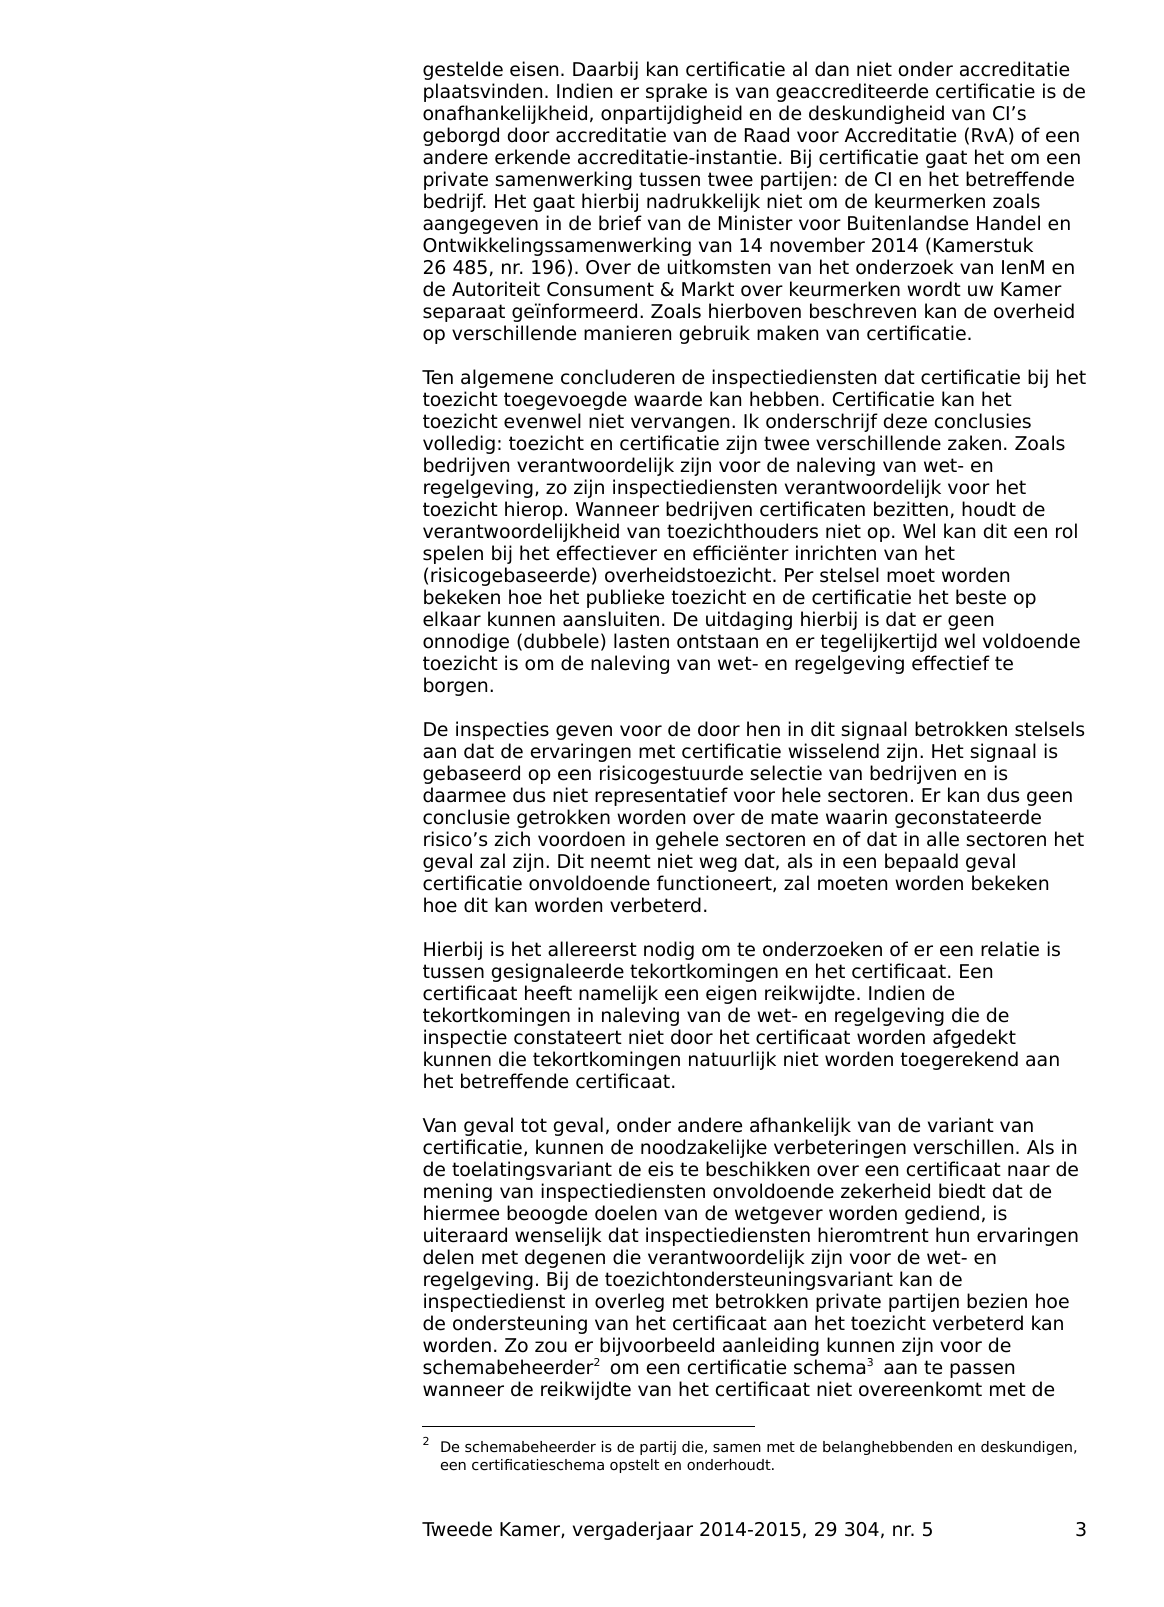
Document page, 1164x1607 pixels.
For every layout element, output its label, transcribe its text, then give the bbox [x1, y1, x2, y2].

text Van geval tot geval, onder andere afhankelijk van de variant van certificatie, kunnen de noodzakelijke verbeteringen verschillen. Als in de toelatingsvariant de eis te beschikken over een certificaat naar de mening van inspectiediensten onvoldoende zekerheid biedt dat de hiermee beoogde doelen van de wetgever worden gediend, is uiteraard wenselijk dat inspectiediensten hieromtrent hun ervaringen delen met degenen die verantwoordelijk zijn voor de wet- en regelgeving. Bij de toezichtondersteuningsvariant kan de inspectiedienst in overleg met betrokken private partijen bezien hoe de ondersteuning van het certificaat aan het toezicht verbeterd kan worden. Zo zou er bijvoorbeeld aanleiding kunnen zijn voor de schemabeheerder om een certificatie schema aan te passen wanneer de reikwijdte van het certificaat niet overeenkomt met de [422, 1115, 1087, 1401]
text gestelde eisen. Daarbij kan certificatie al dan niet onder accreditatie plaatsvinden. Indien er sprake is van geaccrediteerde certificatie is de onafhankelijkheid, onpartijdigheid en de deskundigheid van CI’s geborgd door accreditatie van de Raad voor Accreditatie (RvA) of een andere erkende accreditatie-instantie. Bij certificatie gaat het om een private samenwerking tussen twee partijen: de CI en het betreffende bedrijf. Het gaat hierbij nadrukkelijk niet om de keurmerken zoals aangegeven in de brief van de Minister voor Buitenlandse Handel en Ontwikkelingssamenwerking van 14 november 2014 (Kamerstuk 26 485, nr. 196). Over de uitkomsten van het onderzoek van IenM en de Autoriteit Consument & Markt over keurmerken wordt uw Kamer separaat geïnformeerd. Zoals hierboven beschreven kan de overheid op verschillende manieren gebruik maken van certificatie. [422, 59, 1087, 345]
text De inspecties geven voor de door hen in dit signaal betrokken stelsels aan dat de ervaringen met certificatie wisselend zijn. Het signaal is gebaseerd op een risicogestuurde selectie van bedrijven en is daarmee dus niet representatief voor hele sectoren. Er kan dus geen conclusie getrokken worden over de mate waarin geconstateerde risico’s zich voordoen in gehele sectoren en of dat in alle sectoren het geval zal zijn. Dit neemt niet weg dat, als in een bepaald geval certificatie onvoldoende functioneert, zal moeten worden bekeken hoe dit kan worden verbeterd. [422, 719, 1087, 917]
text Ten algemene concluderen de inspectiediensten dat certificatie bij het toezicht toegevoegde waarde kan hebben. Certificatie kan het toezicht evenwel niet vervangen. Ik onderschrijf deze conclusies volledig: toezicht en certificatie zijn twee verschillende zaken. Zoals bedrijven verantwoordelijk zijn voor de naleving van wet- en regelgeving, zo zijn inspectiediensten verantwoordelijk voor het toezicht hierop. Wanneer bedrijven certificaten bezitten, houdt de verantwoordelijkheid van toezichthouders niet op. Wel kan dit een rol spelen bij het effectiever en efficiënter inrichten van het (risicogebaseerde) overheidstoezicht. Per stelsel moet worden bekeken hoe het publieke toezicht en de certificatie het beste op elkaar kunnen aansluiten. De uitdaging hierbij is dat er geen onnodige (dubbele) lasten ontstaan en er tegelijkertijd wel voldoende toezicht is om de naleving van wet- en regelgeving effectief te borgen. [422, 367, 1087, 697]
text Hierbij is het allereerst nodig om te onderzoeken of er een relatie is tussen gesignaleerde tekortkomingen en het certificaat. Een certificaat heeft namelijk een eigen reikwijdte. Indien de tekortkomingen in naleving van de wet- en regelgeving die de inspectie constateert niet door het certificaat worden afgedekt kunnen die tekortkomingen natuurlijk niet worden toegerekend aan het betreffende certificaat. [422, 939, 1087, 1093]
text De schemabeheerder is de partij die, samen met de belanghebbenden en deskundigen, een certificatieschema opstelt en onderhoudt. [422, 1435, 1087, 1474]
